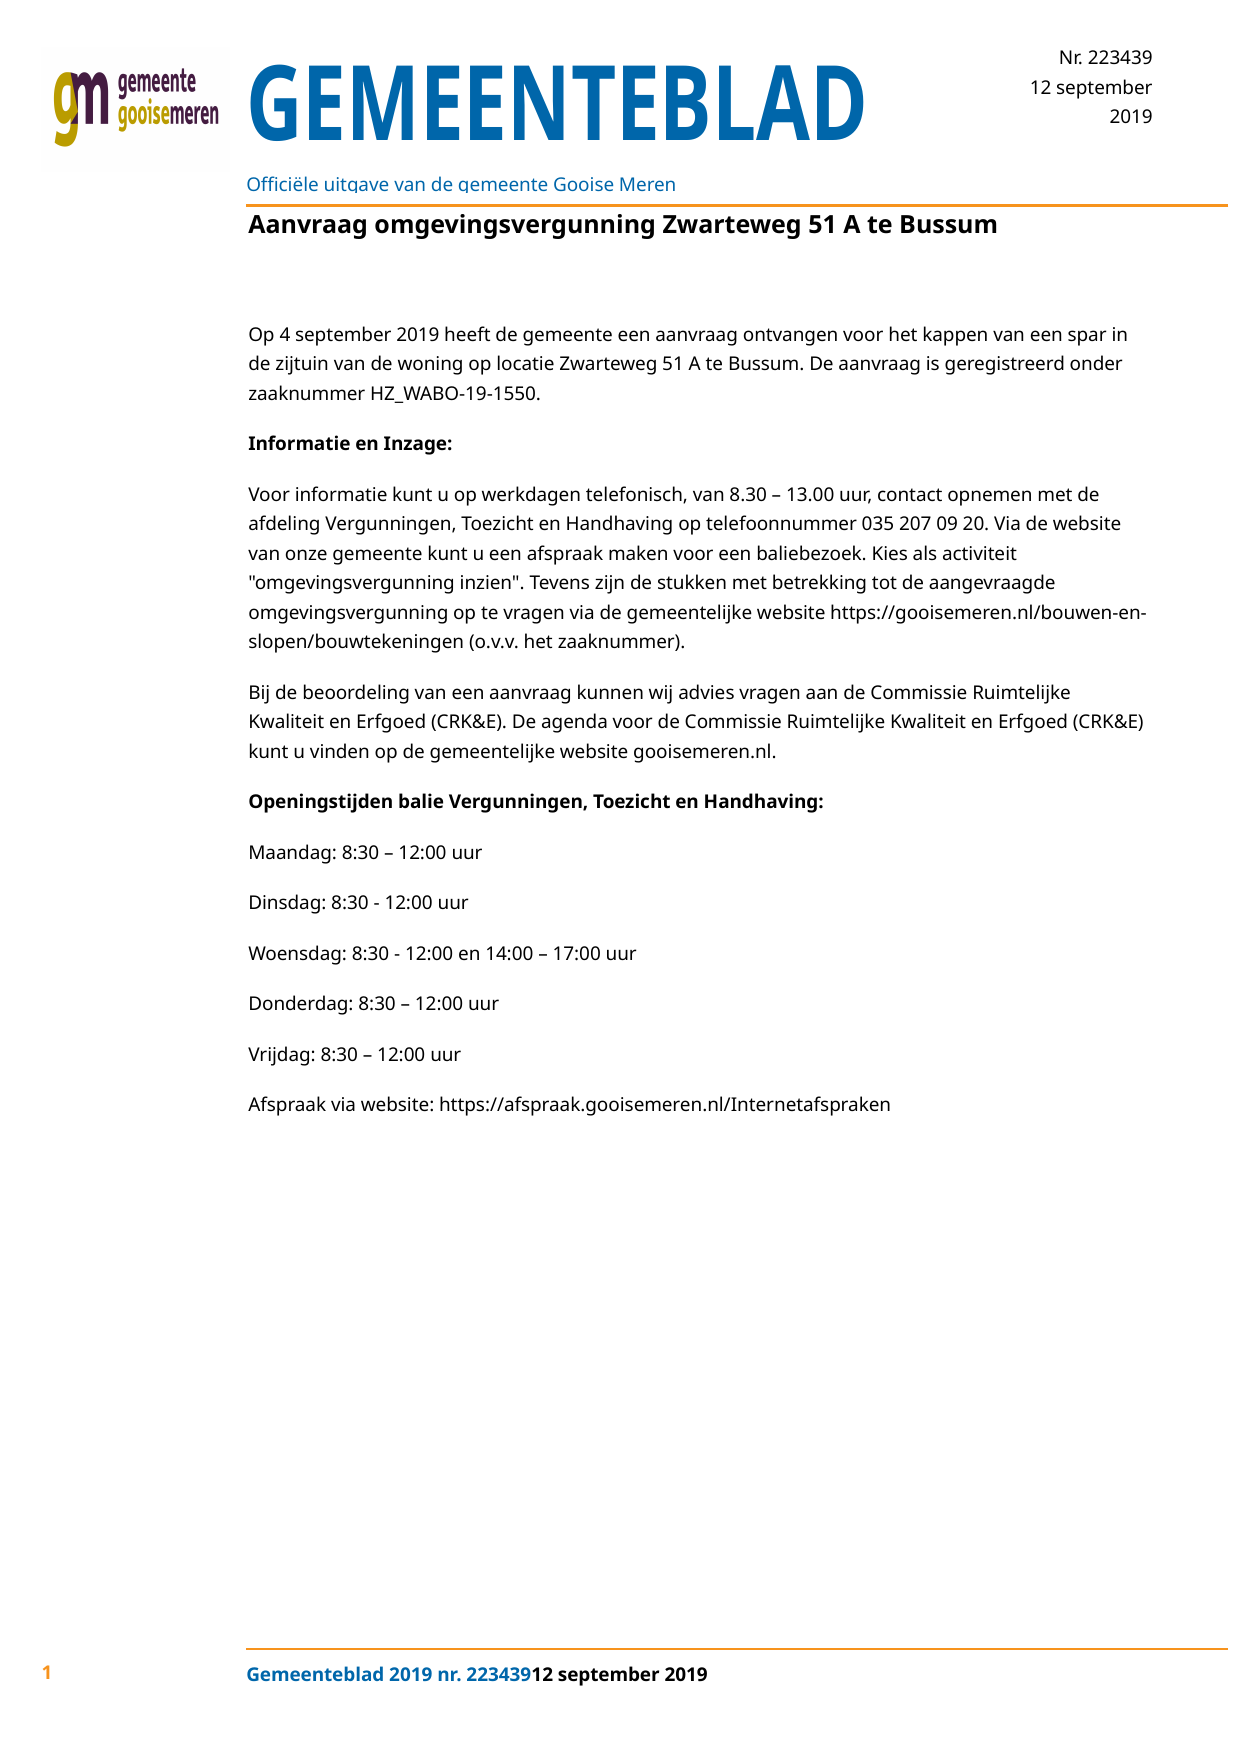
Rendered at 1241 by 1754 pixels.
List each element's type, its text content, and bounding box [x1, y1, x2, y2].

text Openingstijden balie Vergunningen, Toezicht en Handhaving: [248, 789, 1152, 814]
text Op 4 september 2019 heeft de gemeente een aanvraag ontvangen voor het kappen van een spar in de zijtuin van de woning op locatie Zwarteweg 51 A te Bussum. De aanvraag is geregistreerd onder zaaknummer HZ_WABO-19-1550. [248, 321, 1152, 406]
text Maandag: 8:30 – 12:00 uur [248, 839, 1152, 865]
text Vrijdag: 8:30 – 12:00 uur [248, 1041, 1152, 1066]
text Dinsdag: 8:30 - 12:00 uur [248, 889, 1152, 915]
text Voor informatie kunt u op werkdagen telefonisch, van 8.30 – 13.00 uur, contact opnemen met de afdeling Vergunningen, Toezicht en Handhaving op telefoonnummer 035 207 09 20. Via de website van onze gemeente kunt u een afspraak maken voor een baliebezoek. Kies als activiteit "omgevingsvergunning inzien". Tevens zijn de stukken met betrekking tot de aangevraagde omgevingsvergunning op te vragen via de gemeentelijke website https://gooisemeren.nl/bouwen-en-slopen/bouwtekeningen (o.v.v. het zaaknummer). [248, 481, 1152, 654]
text Bij de beoordeling van een aanvraag kunnen wij advies vragen aan de Commissie Ruimtelijke Kwaliteit en Erfgoed (CRK&E). De agenda voor de Commissie Ruimtelijke Kwaliteit en Erfgoed (CRK&E) kunt u vinden op de gemeentelijke website gooisemeren.nl. [248, 679, 1152, 764]
text Informatie en Inzage: [248, 430, 1152, 456]
text Afspraak via website: https://afspraak.gooisemeren.nl/Internetafspraken [248, 1091, 1152, 1117]
text Donderdag: 8:30 – 12:00 uur [248, 990, 1152, 1016]
picture [41, 47, 231, 172]
text Aanvraag omgevingsvergunning Zwarteweg 51 A te Bussum [248, 207, 1152, 241]
text Woensdag: 8:30 - 12:00 en 14:00 – 17:00 uur [248, 940, 1152, 966]
